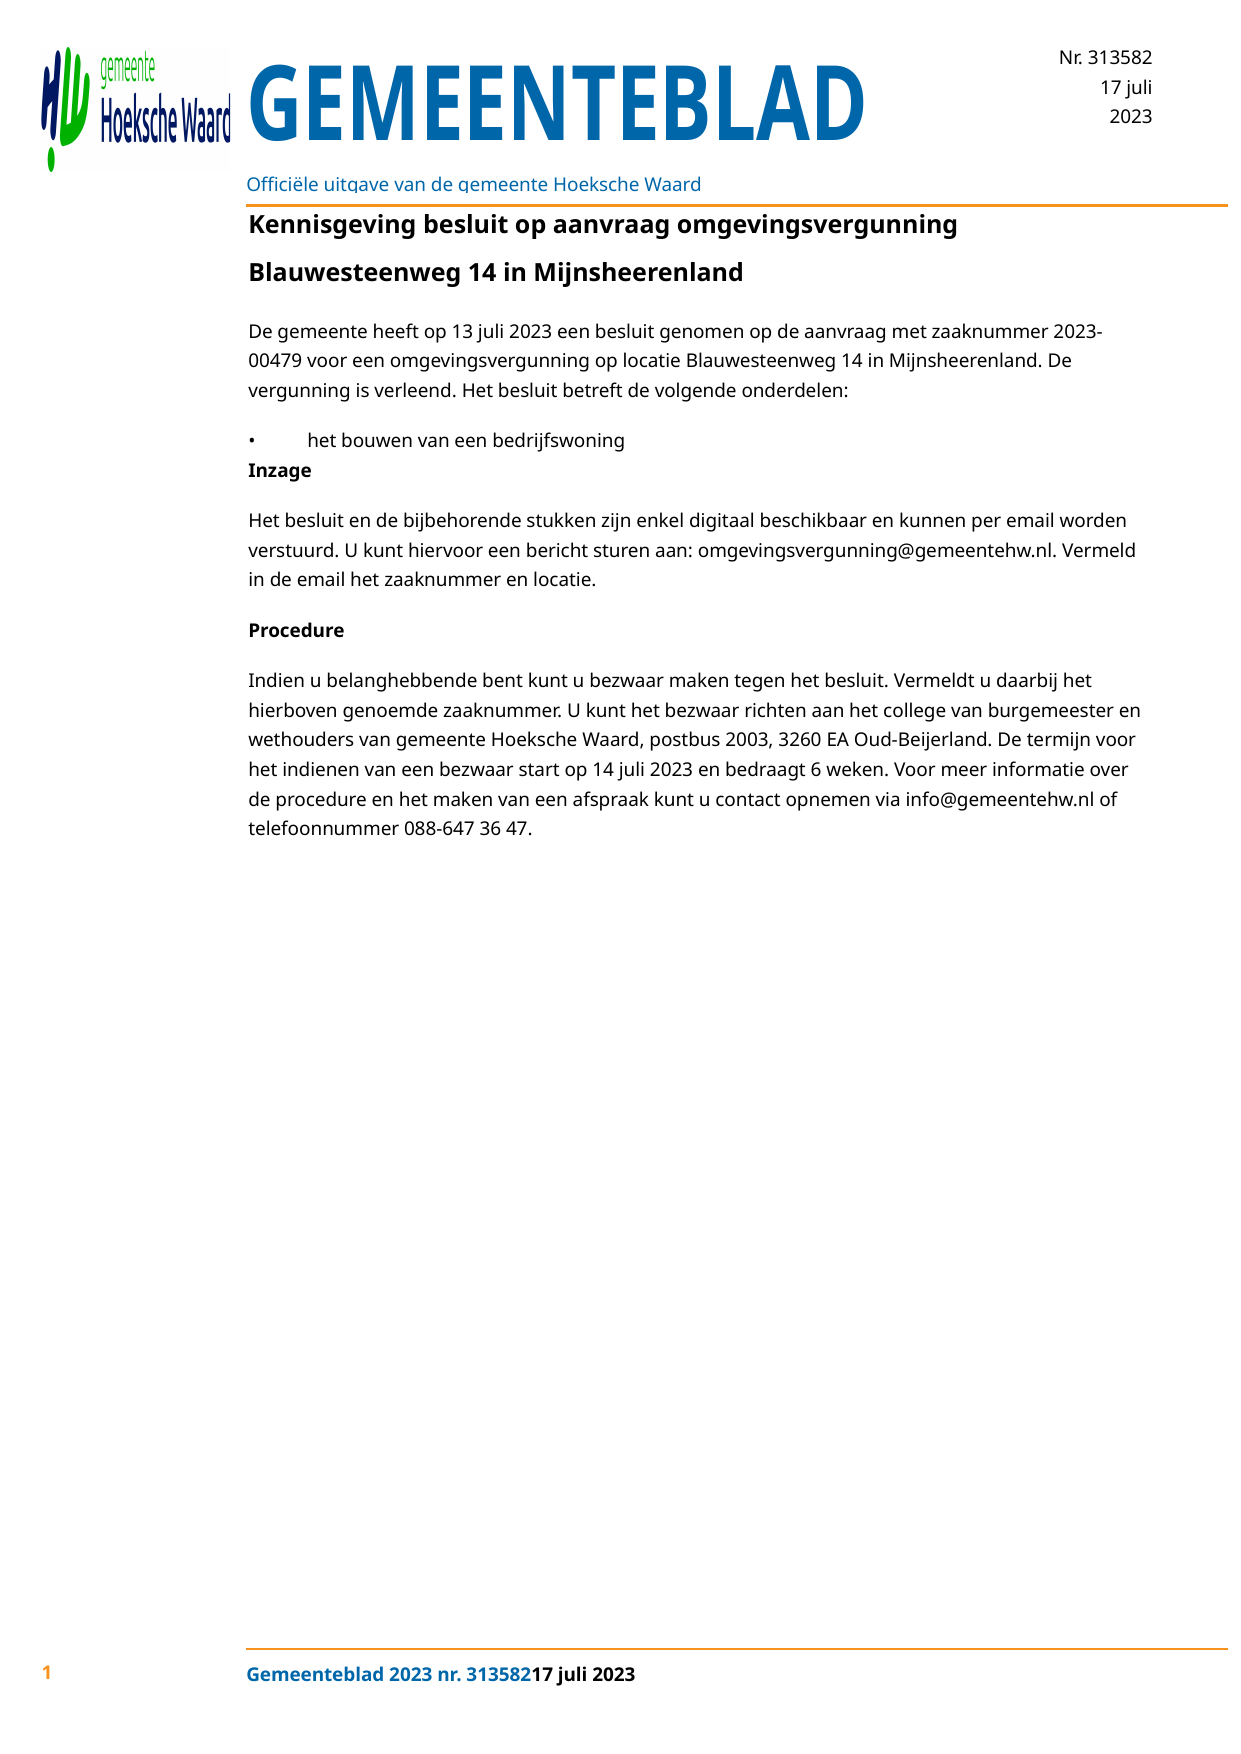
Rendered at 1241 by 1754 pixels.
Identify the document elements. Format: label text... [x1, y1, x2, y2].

list het bouwen van een bedrijfswoning [248, 427, 1152, 453]
text Het besluit en de bijbehorende stukken zijn enkel digitaal beschikbaar en kunnen per email worden verstuurd. U kunt hiervoor een bericht sturen aan: omgevingsvergunning@gemeentehw.nl. Vermeld in de email het zaaknummer en locatie. [248, 507, 1152, 592]
text Procedure [248, 617, 1152, 643]
text Inzage [248, 457, 1152, 483]
text De gemeente heeft op 13 juli 2023 een besluit genomen op de aanvraag met zaaknummer 2023-00479 voor een omgevingsvergunning op locatie Blauwesteenweg 14 in Mijnsheerenland. De vergunning is verleend. Het besluit betreft de volgende onderdelen: [248, 318, 1152, 403]
text Indien u belanghebbende bent kunt u bezwaar maken tegen het besluit. Vermeldt u daarbij het hierboven genoemde zaaknummer. U kunt het bezwaar richten aan het college van burgemeester en wethouders van gemeente Hoeksche Waard, postbus 2003, 3260 EA Oud-Beijerland. De termijn voor het indienen van een bezwaar start op 14 juli 2023 en bedraagt 6 weken. Voor meer informatie over de procedure en het maken van een afspraak kunt u contact opnemen via info@gemeentehw.nl of telefoonnummer 088-647 36 47. [248, 667, 1152, 841]
picture [41, 47, 231, 172]
text Kennisgeving besluit op aanvraag omgevingsvergunning Blauwesteenweg 14 in Mijnsheerenland [248, 207, 1152, 288]
